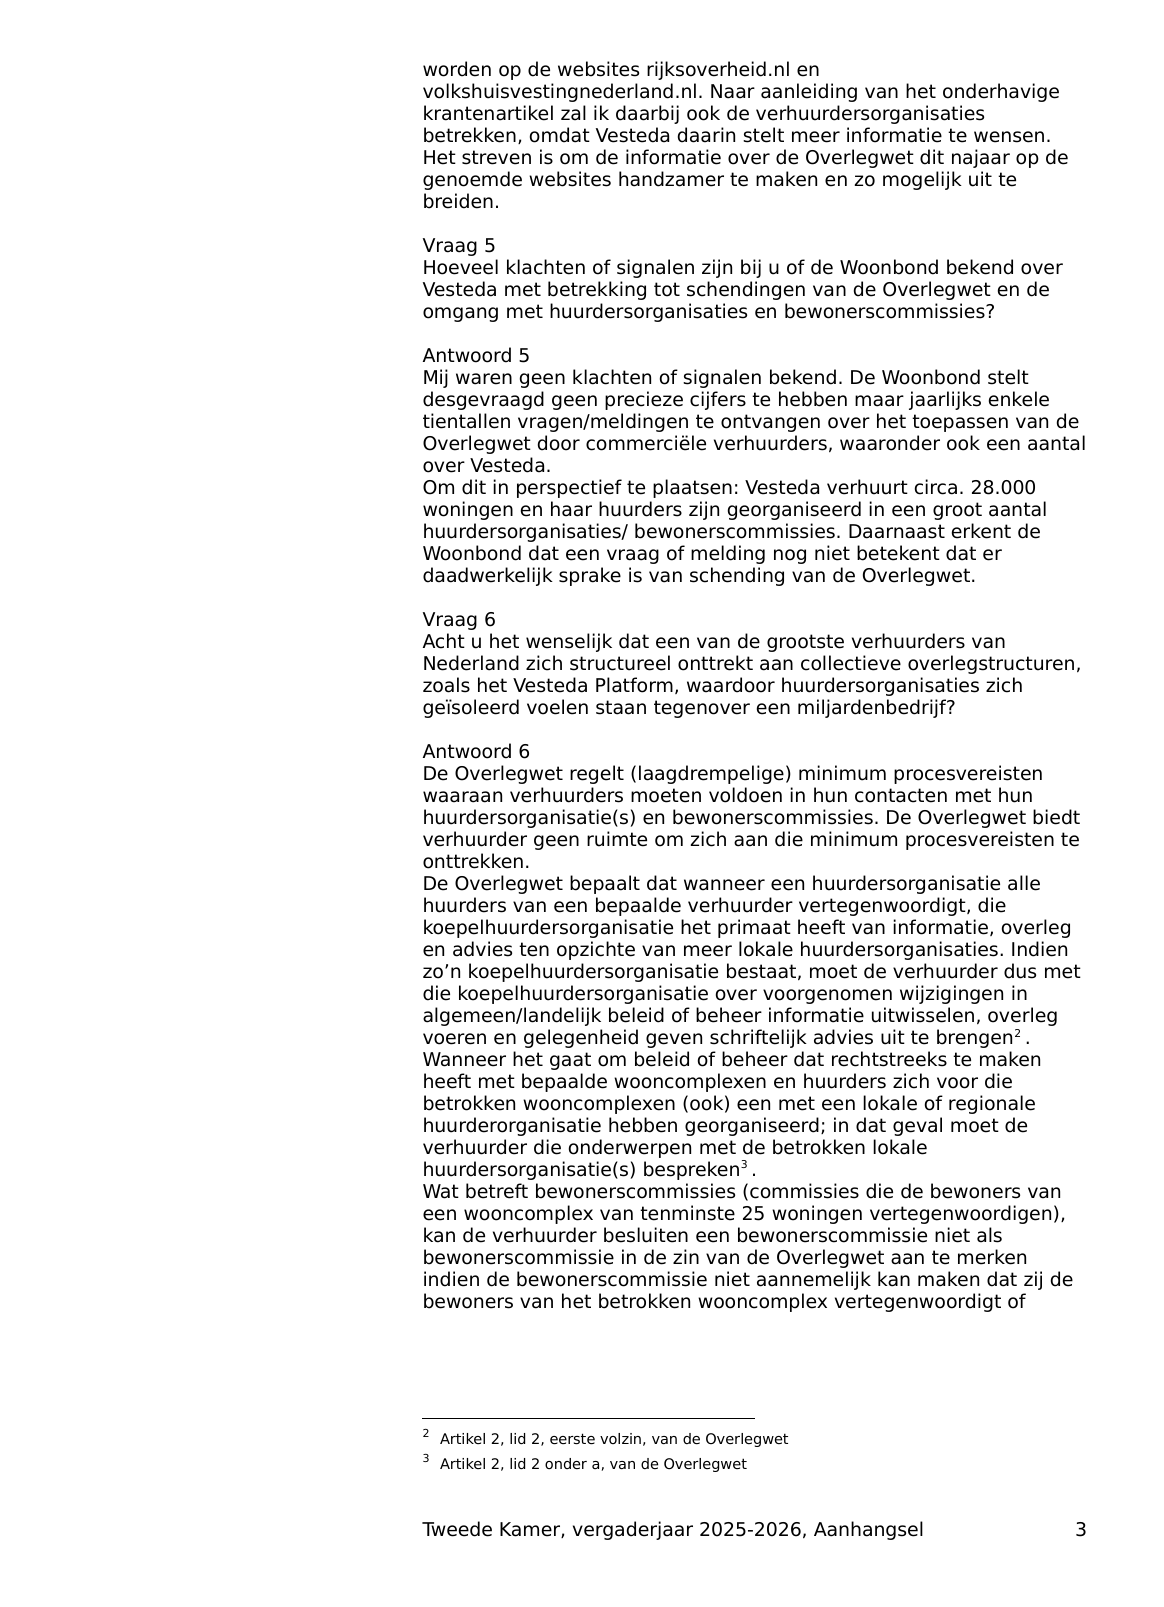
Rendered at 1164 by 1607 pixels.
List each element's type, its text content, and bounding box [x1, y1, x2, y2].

text Artikel 2, lid 2 onder a, van de Overlegwet [422, 1452, 1087, 1474]
text Artikel 2, lid 2, eerste volzin, van de Overlegwet [422, 1427, 1087, 1449]
text Vraag 6 [422, 609, 1087, 631]
text Wat betreft bewonerscommissies (commissies die de bewoners van een wooncomplex van tenminste 25 woningen vertegenwoordigen), kan de verhuurder besluiten een bewonerscommissie niet als bewonerscommissie in de zin van de Overlegwet aan te merken indien de bewonerscommissie niet aannemelijk kan maken dat zij de bewoners van het betrokken wooncomplex vertegenwoordigt of [422, 1181, 1087, 1313]
text Antwoord 6 [422, 741, 1087, 763]
text Antwoord 5 [422, 345, 1087, 367]
text worden op de websites rijksoverheid.nl en volkshuisvestingnederland.nl. Naar aanleiding van het onderhavige krantenartikel zal ik daarbij ook de verhuurdersorganisaties betrekken, omdat Vesteda daarin stelt meer informatie te wensen. Het streven is om de informatie over de Overlegwet dit najaar op de genoemde websites handzamer te maken en zo mogelijk uit te breiden. [422, 59, 1087, 213]
text Mij waren geen klachten of signalen bekend. De Woonbond stelt desgevraagd geen precieze cijfers te hebben maar jaarlijks enkele tientallen vragen/meldingen te ontvangen over het toepassen van de Overlegwet door commerciële verhuurders, waaronder ook een aantal over Vesteda. [422, 367, 1087, 477]
text De Overlegwet regelt (laagdrempelige) minimum procesvereisten waaraan verhuurders moeten voldoen in hun contacten met hun huurdersorganisatie(s) en bewonerscommissies. De Overlegwet biedt verhuurder geen ruimte om zich aan die minimum procesvereisten te onttrekken. [422, 763, 1087, 873]
text Vraag 5 [422, 235, 1087, 257]
text Hoeveel klachten of signalen zijn bij u of de Woonbond bekend over Vesteda met betrekking tot schendingen van de Overlegwet en de omgang met huurdersorganisaties en bewonerscommissies? [422, 257, 1087, 323]
text Om dit in perspectief te plaatsen: Vesteda verhuurt circa. 28.000 woningen en haar huurders zijn georganiseerd in een groot aantal huurdersorganisaties/ bewonerscommissies. Daarnaast erkent de Woonbond dat een vraag of melding nog niet betekent dat er daadwerkelijk sprake is van schending van de Overlegwet. [422, 477, 1087, 587]
text Acht u het wenselijk dat een van de grootste verhuurders van Nederland zich structureel onttrekt aan collectieve overlegstructuren, zoals het Vesteda Platform, waardoor huurdersorganisaties zich geïsoleerd voelen staan tegenover een miljardenbedrijf? [422, 631, 1087, 719]
text De Overlegwet bepaalt dat wanneer een huurdersorganisatie alle huurders van een bepaalde verhuurder vertegenwoordigt, die koepelhuurdersorganisatie het primaat heeft van informatie, overleg en advies ten opzichte van meer lokale huurdersorganisaties. Indien zo’n koepelhuurdersorganisatie bestaat, moet de verhuurder dus met die koepelhuurdersorganisatie over voorgenomen wijzigingen in algemeen/landelijk beleid of beheer informatie uitwisselen, overleg voeren en gelegenheid geven schriftelijk advies uit te brengen. Wanneer het gaat om beleid of beheer dat rechtstreeks te maken heeft met bepaalde wooncomplexen en huurders zich voor die betrokken wooncomplexen (ook) een met een lokale of regionale huurderorganisatie hebben georganiseerd; in dat geval moet de verhuurder die onderwerpen met de betrokken lokale huurdersorganisatie(s) bespreken. [422, 873, 1087, 1181]
